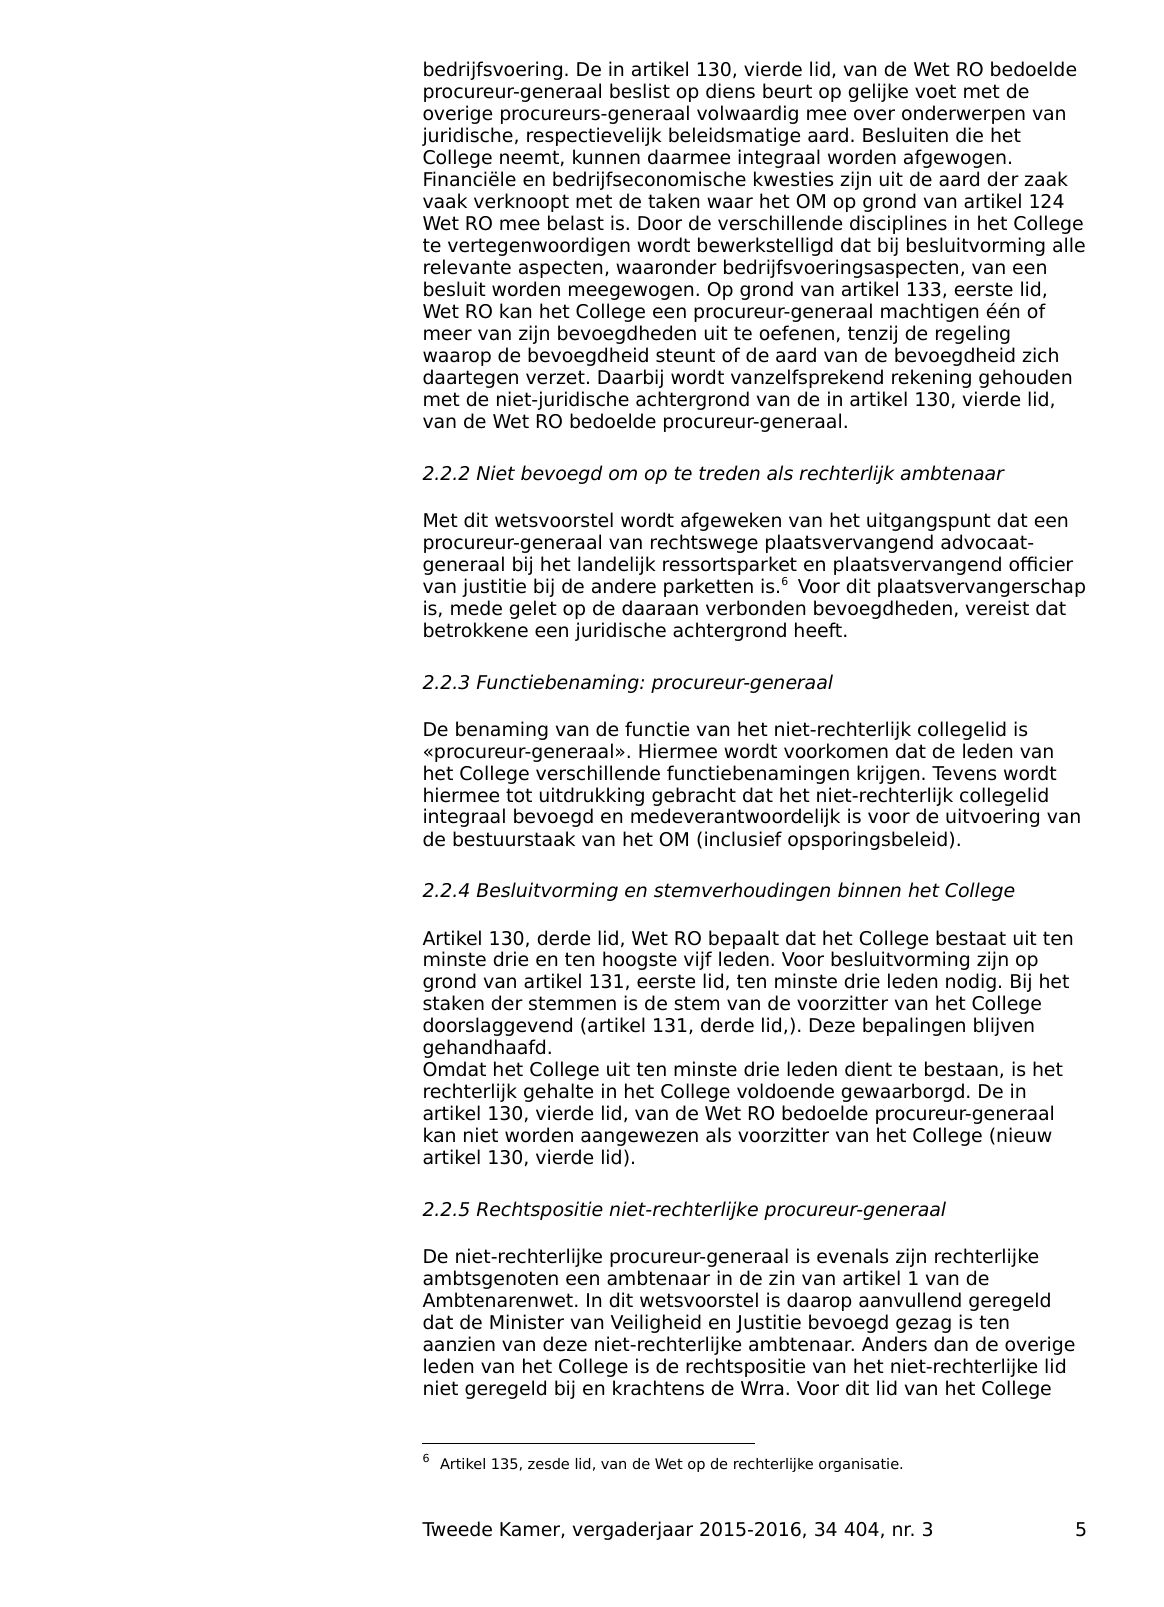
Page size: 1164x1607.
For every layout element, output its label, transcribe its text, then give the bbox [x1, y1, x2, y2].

text De niet-rechterlijke procureur-generaal is evenals zijn rechterlijke ambtsgenoten een ambtenaar in de zin van artikel 1 van de Ambtenarenwet. In dit wetsvoorstel is daarop aanvullend geregeld dat de Minister van Veiligheid en Justitie bevoegd gezag is ten aanzien van deze niet-rechterlijke ambtenaar. Anders dan de overige leden van het College is de rechtspositie van het niet-rechterlijke lid niet geregeld bij en krachtens de Wrra. Voor dit lid van het College [422, 1246, 1087, 1400]
text Met dit wetsvoorstel wordt afgeweken van het uitgangspunt dat een procureur-generaal van rechtswege plaatsvervangend advocaat-generaal bij het landelijk ressortsparket en plaatsvervangend officier van justitie bij de andere parketten is. Voor dit plaatsvervangerschap is, mede gelet op de daaraan verbonden bevoegdheden, vereist dat betrokkene een juridische achtergrond heeft. [422, 510, 1087, 642]
subtitle 2.2.3 Functiebenaming: procureur-generaal [422, 672, 1087, 693]
text De benaming van de functie van het niet-rechterlijk collegelid is «procureur-generaal». Hiermee wordt voorkomen dat de leden van het College verschillende functiebenamingen krijgen. Tevens wordt hiermee tot uitdrukking gebracht dat het niet-rechterlijk collegelid integraal bevoegd en medeverantwoordelijk is voor de uitvoering van de bestuurstaak van het OM (inclusief opsporingsbeleid). [422, 718, 1087, 850]
text bedrijfsvoering. De in artikel 130, vierde lid, van de Wet RO bedoelde procureur-generaal beslist op diens beurt op gelijke voet met de overige procureurs-generaal volwaardig mee over onderwerpen van juridische, respectievelijk beleidsmatige aard. Besluiten die het College neemt, kunnen daarmee integraal worden afgewogen. Financiële en bedrijfseconomische kwesties zijn uit de aard der zaak vaak verknoopt met de taken waar het OM op grond van artikel 124 Wet RO mee belast is. Door de verschillende disciplines in het College te vertegenwoordigen wordt bewerkstelligd dat bij besluitvorming alle relevante aspecten, waaronder bedrijfsvoeringsaspecten, van een besluit worden meegewogen. Op grond van artikel 133, eerste lid, Wet RO kan het College een procureur-generaal machtigen één of meer van zijn bevoegdheden uit te oefenen, tenzij de regeling waarop de bevoegdheid steunt of de aard van de bevoegdheid zich daartegen verzet. Daarbij wordt vanzelfsprekend rekening gehouden met de niet-juridische achtergrond van de in artikel 130, vierde lid, van de Wet RO bedoelde procureur-generaal. [422, 59, 1087, 433]
text Artikel 135, zesde lid, van de Wet op de rechterlijke organisatie. [422, 1452, 1087, 1474]
subtitle 2.2.2 Niet bevoegd om op te treden als rechterlijk ambtenaar [422, 463, 1087, 485]
text Artikel 130, derde lid, Wet RO bepaalt dat het College bestaat uit ten minste drie en ten hoogste vijf leden. Voor besluitvorming zijn op grond van artikel 131, eerste lid, ten minste drie leden nodig. Bij het staken der stemmen is de stem van de voorzitter van het College doorslaggevend (artikel 131, derde lid,). Deze bepalingen blijven gehandhaafd. [422, 927, 1087, 1059]
subtitle 2.2.4 Besluitvorming en stemverhoudingen binnen het College [422, 880, 1087, 902]
text Omdat het College uit ten minste drie leden dient te bestaan, is het rechterlijk gehalte in het College voldoende gewaarborgd. De in artikel 130, vierde lid, van de Wet RO bedoelde procureur-generaal kan niet worden aangewezen als voorzitter van het College (nieuw artikel 130, vierde lid). [422, 1059, 1087, 1169]
subtitle 2.2.5 Rechtspositie niet-rechterlijke procureur-generaal [422, 1199, 1087, 1221]
